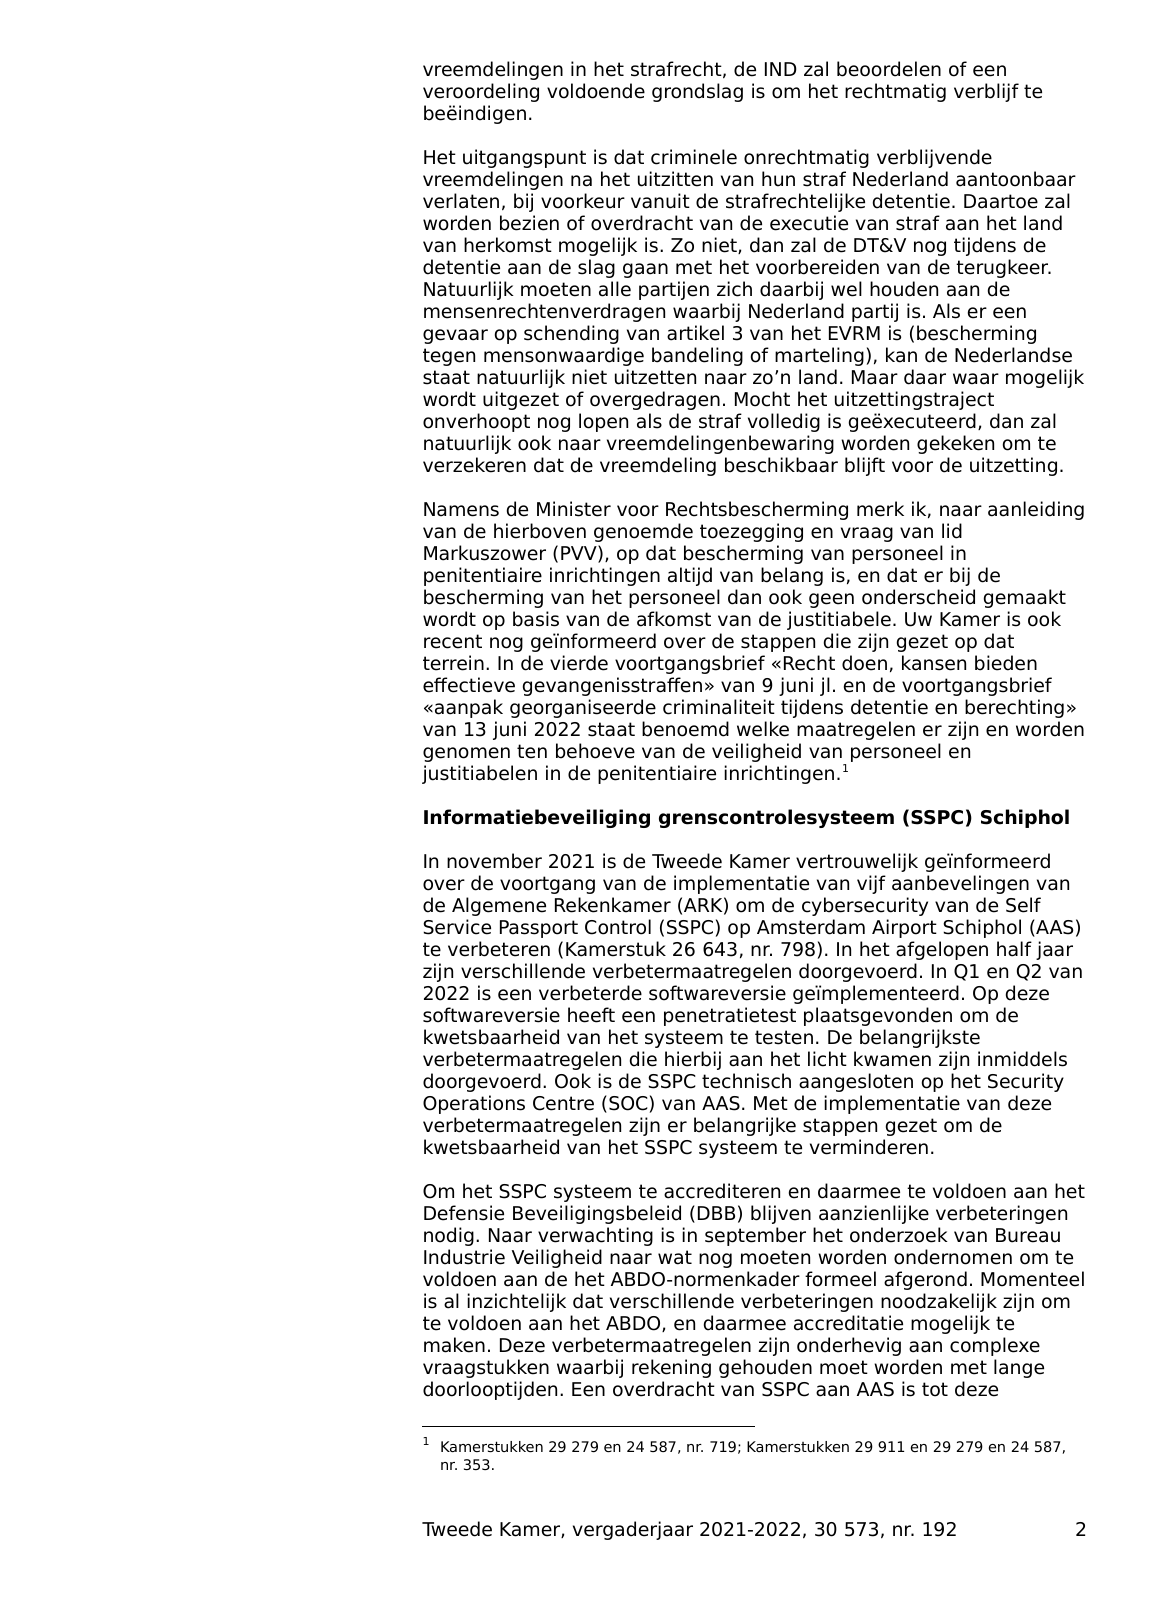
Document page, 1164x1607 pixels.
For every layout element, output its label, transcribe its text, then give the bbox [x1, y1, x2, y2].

text Om het SSPC systeem te accrediteren en daarmee te voldoen aan het Defensie Beveiligingsbeleid (DBB) blijven aanzienlijke verbeteringen nodig. Naar verwachting is in september het onderzoek van Bureau Industrie Veiligheid naar wat nog moeten worden ondernomen om te voldoen aan de het ABDO-normenkader formeel afgerond. Momenteel is al inzichtelijk dat verschillende verbeteringen noodzakelijk zijn om te voldoen aan het ABDO, en daarmee accreditatie mogelijk te maken. Deze verbetermaatregelen zijn onderhevig aan complexe vraagstukken waarbij rekening gehouden moet worden met lange doorlooptijden. Een overdracht van SSPC aan AAS is tot deze [422, 1181, 1087, 1401]
text vreemdelingen in het strafrecht, de IND zal beoordelen of een veroordeling voldoende grondslag is om het rechtmatig verblijf te beëindigen. [422, 59, 1087, 125]
text Namens de Minister voor Rechtsbescherming merk ik, naar aanleiding van de hierboven genoemde toezegging en vraag van lid Markuszower (PVV), op dat bescherming van personeel in penitentiaire inrichtingen altijd van belang is, en dat er bij de bescherming van het personeel dan ook geen onderscheid gemaakt wordt op basis van de afkomst van de justitiabele. Uw Kamer is ook recent nog geïnformeerd over de stappen die zijn gezet op dat terrein. In de vierde voortgangsbrief «Recht doen, kansen bieden effectieve gevangenisstraffen» van 9 juni jl. en de voortgangsbrief «aanpak georganiseerde criminaliteit tijdens detentie en berechting» van 13 juni 2022 staat benoemd welke maatregelen er zijn en worden genomen ten behoeve van de veiligheid van personeel en justitiabelen in de penitentiaire inrichtingen. [422, 499, 1087, 785]
text Kamerstukken 29 279 en 24 587, nr. 719; Kamerstukken 29 911 en 29 279 en 24 587, nr. 353. [422, 1435, 1087, 1474]
subtitle Informatiebeveiliging grenscontrolesysteem (SSPC) Schiphol [422, 807, 1087, 829]
text Het uitgangspunt is dat criminele onrechtmatig verblijvende vreemdelingen na het uitzitten van hun straf Nederland aantoonbaar verlaten, bij voorkeur vanuit de strafrechtelijke detentie. Daartoe zal worden bezien of overdracht van de executie van straf aan het land van herkomst mogelijk is. Zo niet, dan zal de DT&V nog tijdens de detentie aan de slag gaan met het voorbereiden van de terugkeer. Natuurlijk moeten alle partijen zich daarbij wel houden aan de mensenrechtenverdragen waarbij Nederland partij is. Als er een gevaar op schending van artikel 3 van het EVRM is (bescherming tegen mensonwaardige bandeling of marteling), kan de Nederlandse staat natuurlijk niet uitzetten naar zo’n land. Maar daar waar mogelijk wordt uitgezet of overgedragen. Mocht het uitzettingstraject onverhoopt nog lopen als de straf volledig is geëxecuteerd, dan zal natuurlijk ook naar vreemdelingenbewaring worden gekeken om te verzekeren dat de vreemdeling beschikbaar blijft voor de uitzetting. [422, 147, 1087, 477]
text In november 2021 is de Tweede Kamer vertrouwelijk geïnformeerd over de voortgang van de implementatie van vijf aanbevelingen van de Algemene Rekenkamer (ARK) om de cybersecurity van de Self Service Passport Control (SSPC) op Amsterdam Airport Schiphol (AAS) te verbeteren (Kamerstuk 26 643, nr. 798). In het afgelopen half jaar zijn verschillende verbetermaatregelen doorgevoerd. In Q1 en Q2 van 2022 is een verbeterde softwareversie geïmplementeerd. Op deze softwareversie heeft een penetratietest plaatsgevonden om de kwetsbaarheid van het systeem te testen. De belangrijkste verbetermaatregelen die hierbij aan het licht kwamen zijn inmiddels doorgevoerd. Ook is de SSPC technisch aangesloten op het Security Operations Centre (SOC) van AAS. Met de implementatie van deze verbetermaatregelen zijn er belangrijke stappen gezet om de kwetsbaarheid van het SSPC systeem te verminderen. [422, 851, 1087, 1159]
